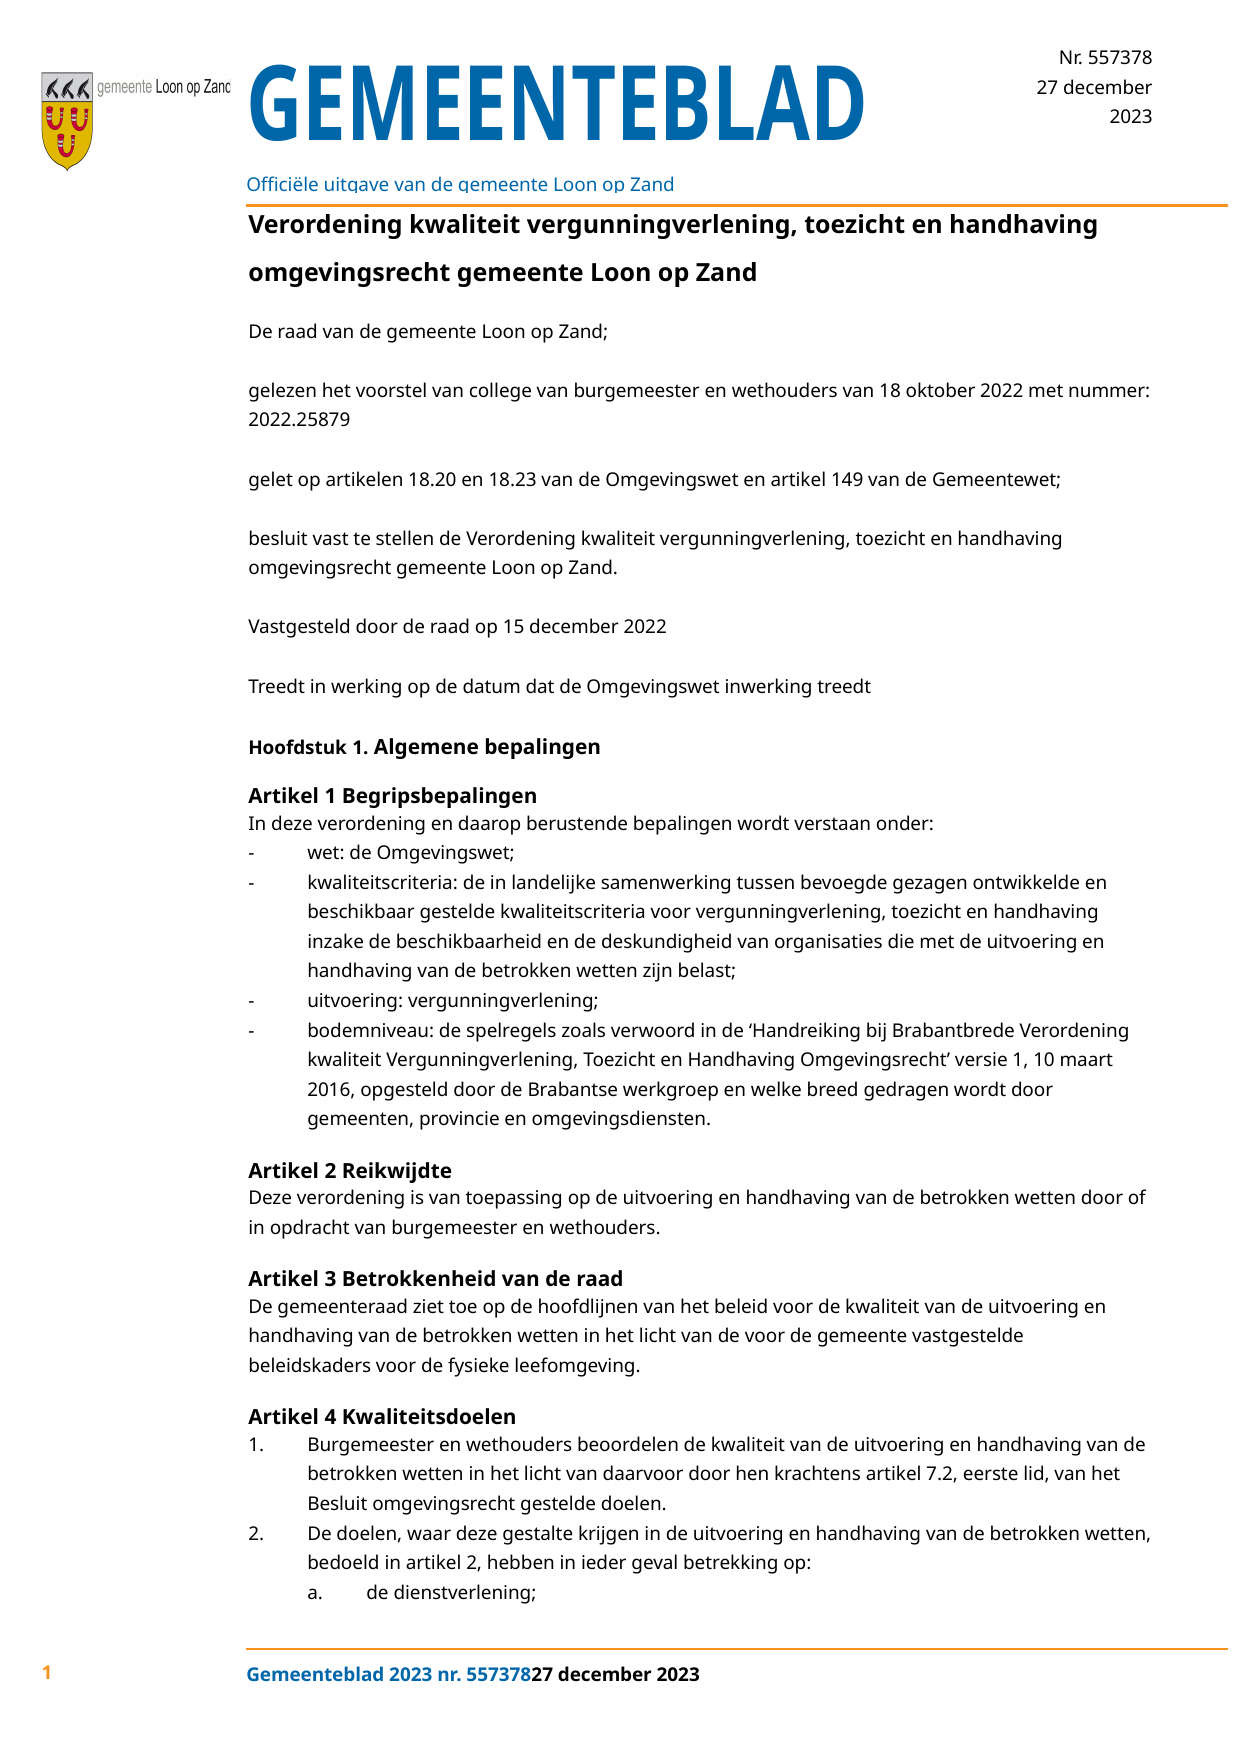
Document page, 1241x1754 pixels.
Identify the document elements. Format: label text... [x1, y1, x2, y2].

text Treedt in werking op de datum dat de Omgevingswet inwerking treedt [248, 673, 1152, 699]
text De raad van de gemeente Loon op Zand; [248, 318, 1152, 344]
text besluit vast te stellen de Verordening kwaliteit vergunningverlening, toezicht en handhaving omgevingsrecht gemeente Loon op Zand. [248, 525, 1152, 580]
picture [41, 47, 231, 172]
list wet: de Omgevingswet; [248, 839, 1152, 865]
text De gemeenteraad ziet toe op de hoofdlijnen van het beleid voor de kwaliteit van de uitvoering en handhaving van de betrokken wetten in het licht van de voor de gemeente vastgestelde beleidskaders voor de fysieke leefomgeving. [248, 1293, 1152, 1378]
text Verordening kwaliteit vergunningverlening, toezicht en handhaving omgevingsrecht gemeente Loon op Zand [248, 207, 1152, 288]
list bodemniveau: de spelregels zoals verwoord in de ‘Handreiking bij Brabantbrede Verordening kwaliteit Vergunningverlening, Toezicht en Handhaving Omgevingsrecht’ versie 1, 10 maart 2016, opgesteld door de Brabantse werkgroep en welke breed gedragen wordt door gemeenten, provincie en omgevingsdiensten. [248, 1017, 1152, 1131]
text Vastgesteld door de raad op 15 december 2022 [248, 614, 1152, 639]
text Artikel 1 Begripsbepalingen [248, 781, 1152, 810]
text In deze verordening en daarop berustende bepalingen wordt verstaan onder: [248, 810, 1152, 836]
text Artikel 3 Betrokkenheid van de raad [248, 1264, 1152, 1293]
list De doelen, waar deze gestalte krijgen in de uitvoering en handhaving van de betrokken wetten, bedoeld in artikel 2, hebben in ieder geval betrekking op: [248, 1520, 1152, 1575]
text Artikel 2 Reikwijdte [248, 1156, 1152, 1184]
text gelezen het voorstel van college van burgemeester en wethouders van 18 oktober 2022 met nummer: 2022.25879 [248, 377, 1152, 432]
text Deze verordening is van toepassing op de uitvoering en handhaving van de betrokken wetten door of in opdracht van burgemeester en wethouders. [248, 1184, 1152, 1240]
text Hoofdstuk 1. Algemene bepalingen [248, 732, 1152, 761]
text Artikel 4 Kwaliteitsdoelen [248, 1402, 1152, 1431]
list kwaliteitscriteria: de in landelijke samenwerking tussen bevoegde gezagen ontwikkelde en beschikbaar gestelde kwaliteitscriteria voor vergunningverlening, toezicht en handhaving inzake de beschikbaarheid en de deskundigheid van organisaties die met de uitvoering en handhaving van de betrokken wetten zijn belast; [248, 869, 1152, 983]
text gelet op artikelen 18.20 en 18.23 van de Omgevingswet en artikel 149 van de Gemeentewet; [248, 466, 1152, 492]
list uitvoering: vergunningverlening; [248, 987, 1152, 1013]
list de dienstverlening; [307, 1579, 1152, 1604]
list Burgemeester en wethouders beoordelen de kwaliteit van de uitvoering en handhaving van de betrokken wetten in het licht van daarvoor door hen krachtens artikel 7.2, eerste lid, van het Besluit omgevingsrecht gestelde doelen. [248, 1431, 1152, 1516]
